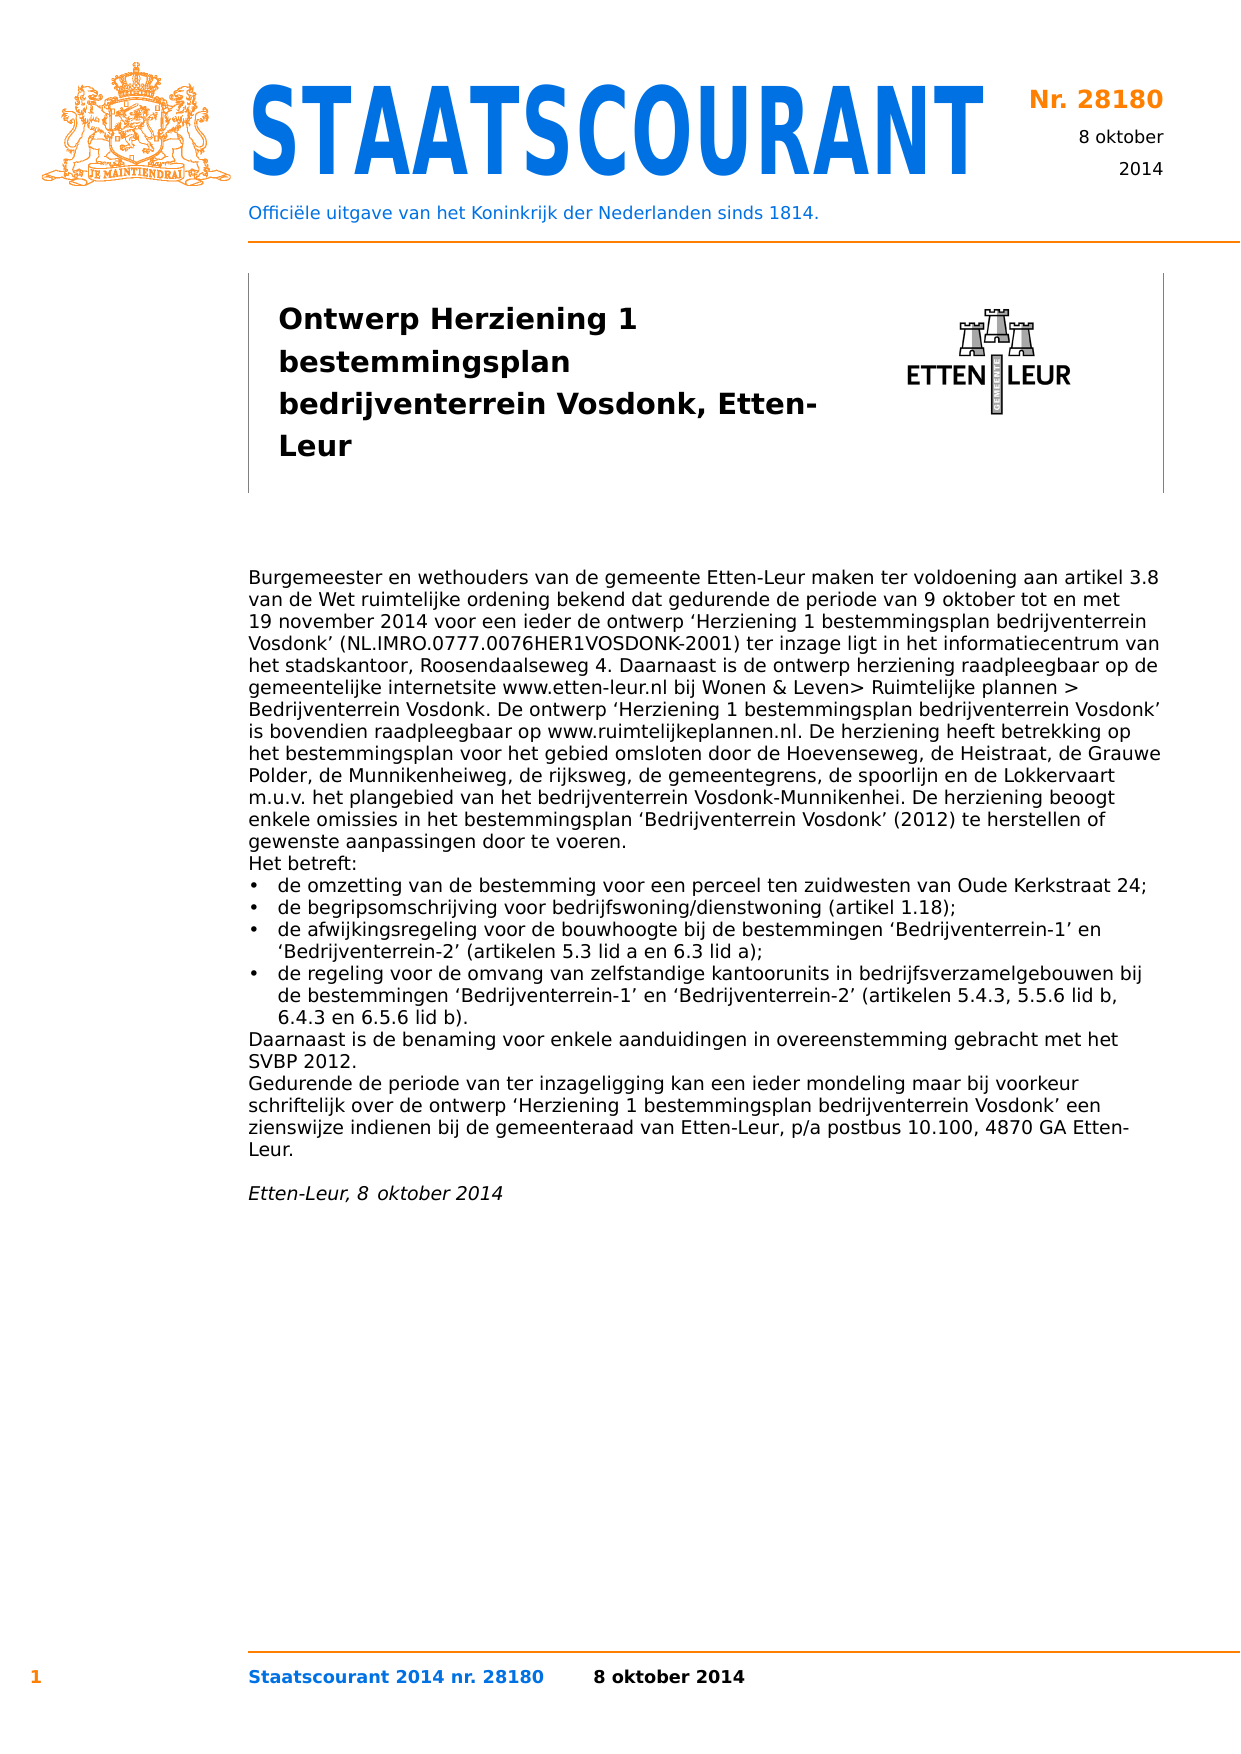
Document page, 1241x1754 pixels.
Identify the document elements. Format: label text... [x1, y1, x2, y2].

table_header [25, 62, 248, 241]
text Gedurende de periode van ter inzageligging kan een ieder mondeling maar bij voorkeur schriftelijk over de ontwerp ‘Herziening 1 bestemmingsplan bedrijventerrein Vosdonk’ een zienswijze indienen bij de gemeenteraad van Etten-Leur, p/a postbus 10.100, 4870 GA Etten-Leur. [248, 1073, 1163, 1161]
picture [844, 302, 1134, 421]
text • de regeling voor de omvang van zelfstandige kantoorunits in bedrijfsverzamelgebouwen bij de bestemmingen ‘Bedrijventerrein-1’ en ‘Bedrijventerrein-2’ (artikelen 5.4.3, 5.5.6 lid b, 6.4.3 en 6.5.6 lid b). [248, 963, 1163, 1029]
text • de omzetting van de bestemming voor een perceel ten zuidwesten van Oude Kerkstraat 24; [248, 875, 1163, 897]
table_header STAATSCOURANT [248, 62, 998, 203]
text Daarnaast is de benaming voor enkele aanduidingen in overeenstemming gebracht met het SVBP 2012. [248, 1029, 1163, 1073]
table_cell 8 oktober [998, 121, 1240, 153]
picture [41, 62, 231, 186]
table_cell Officiële uitgave van het Koninkrijk der Nederlanden sinds 1814. [248, 203, 1240, 241]
text Het betreft: [248, 853, 1163, 875]
text Etten-Leur, 8 oktober 2014 [248, 1182, 1163, 1204]
subtitle Ontwerp Herziening 1 bestemmingsplan bedrijventerrein Vosdonk, Etten-Leur [249, 273, 1163, 493]
text • de afwijkingsregeling voor de bouwhoogte bij de bestemmingen ‘Bedrijventerrein-1’ en ‘Bedrijventerrein-2’ (artikelen 5.3 lid a en 6.3 lid a); [248, 919, 1163, 963]
text Burgemeester en wethouders van de gemeente Etten-Leur maken ter voldoening aan artikel 3.8 van de Wet ruimtelijke ordening bekend dat gedurende de periode van 9 oktober tot en met 19 november 2014 voor een ieder de ontwerp ‘Herziening 1 bestemmingsplan bedrijventerrein Vosdonk’ (NL.IMRO.0777.0076HER1VOSDONK-2001) ter inzage ligt in het informatiecentrum van het stadskantoor, Roosendaalseweg 4. Daarnaast is de ontwerp herziening raadpleegbaar op de gemeentelijke internetsite www.etten-leur.nl bij Wonen & Leven> Ruimtelijke plannen > Bedrijventerrein Vosdonk. De ontwerp ‘Herziening 1 bestemmingsplan bedrijventerrein Vosdonk’ is bovendien raadpleegbaar op www.ruimtelijkeplannen.nl. De herziening heeft betrekking op het bestemmingsplan voor het gebied omsloten door de Hoevenseweg, de Heistraat, de Grauwe Polder, de Munnikenheiweg, de rijksweg, de gemeentegrens, de spoorlijn en de Lokkervaart m.u.v. het plangebied van het bedrijventerrein Vosdonk-Munnikenhei. De herziening beoogt enkele omissies in het bestemmingsplan ‘Bedrijventerrein Vosdonk’ (2012) te herstellen of gewenste aanpassingen door te voeren. [248, 567, 1163, 853]
table_cell 2014 [998, 153, 1240, 203]
text • de begripsomschrijving voor bedrijfswoning/dienstwoning (artikel 1.18); [248, 897, 1163, 919]
table_header Nr. 28180 [998, 62, 1240, 121]
